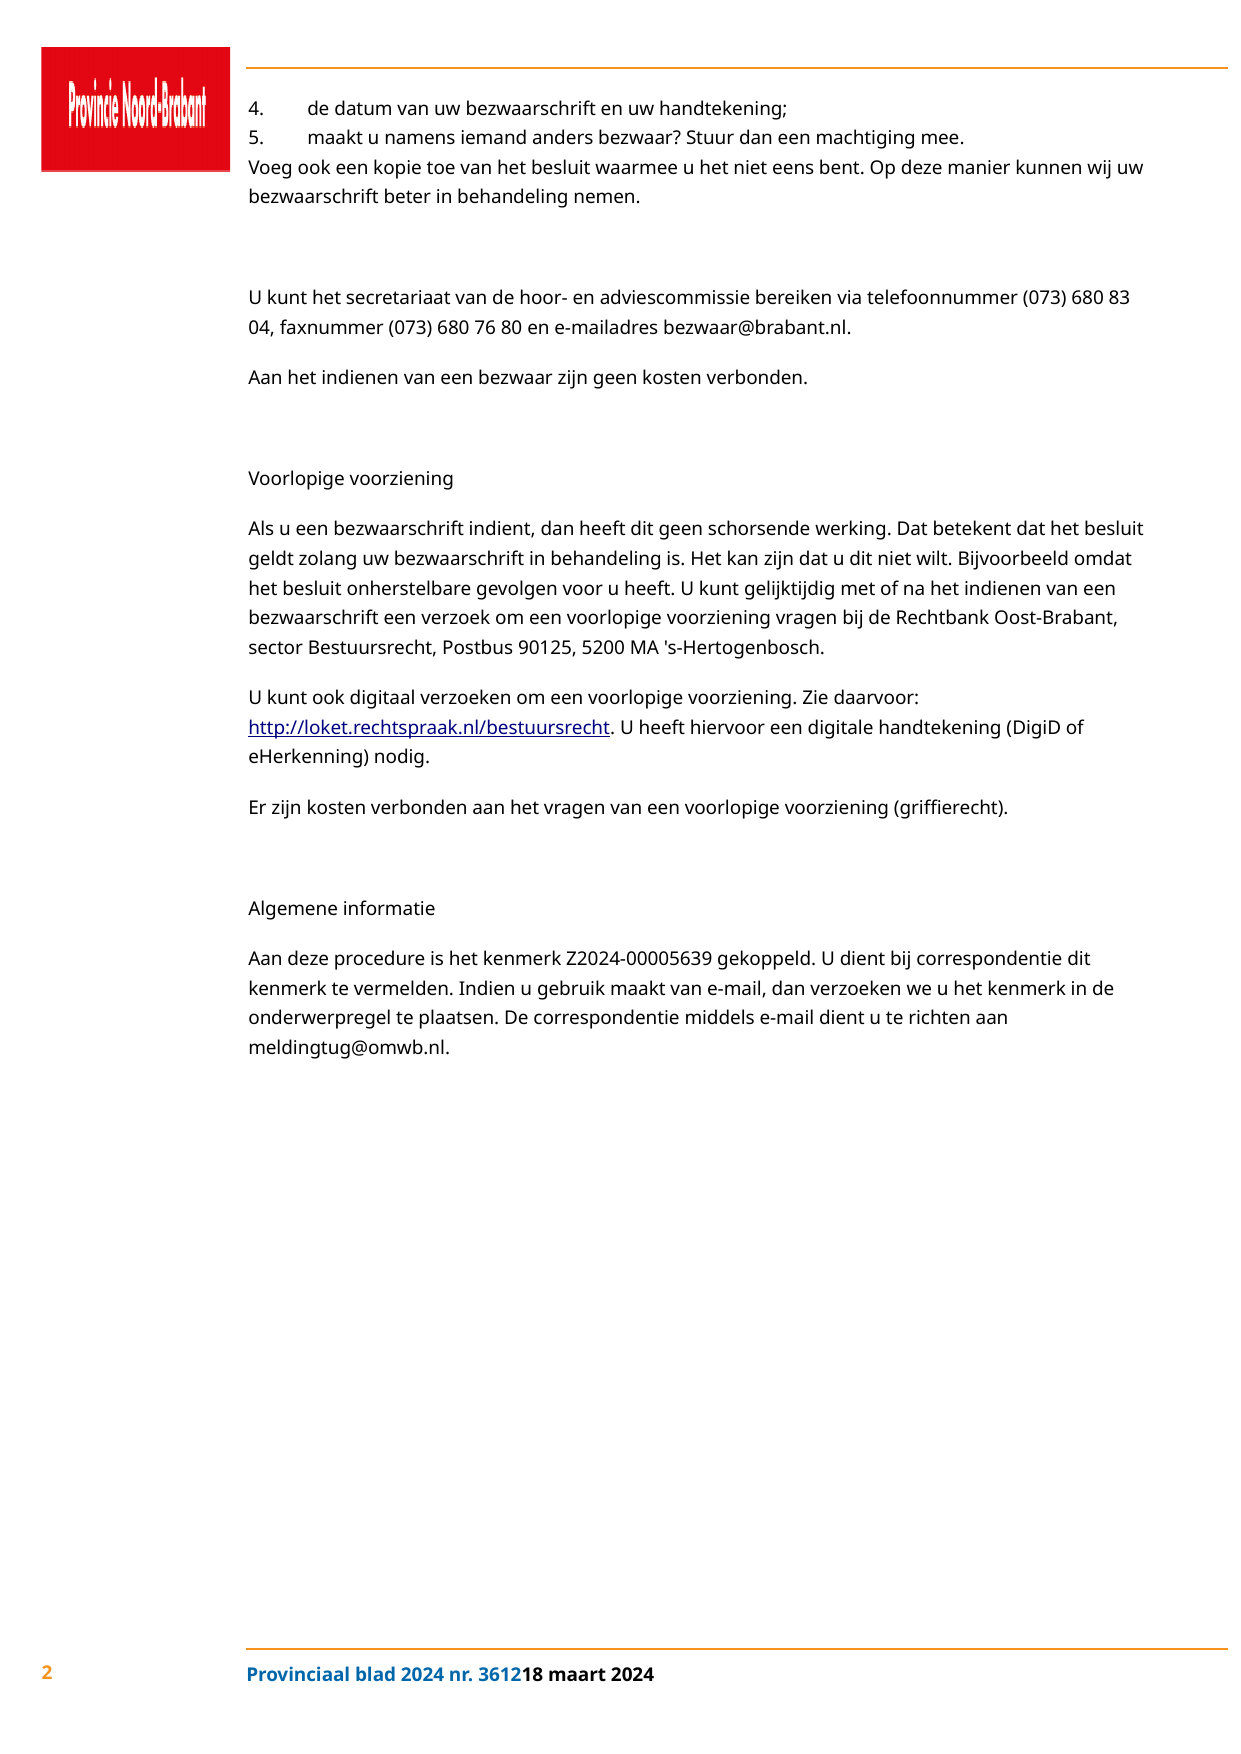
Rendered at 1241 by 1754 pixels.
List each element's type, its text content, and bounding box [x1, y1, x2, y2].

text Als u een bezwaarschrift indient, dan heeft dit geen schorsende werking. Dat betekent dat het besluit geldt zolang uw bezwaarschrift in behandeling is. Het kan zijn dat u dit niet wilt. Bijvoorbeeld omdat het besluit onherstelbare gevolgen voor u heeft. U kunt gelijktijdig met of na het indienen van een bezwaarschrift een verzoek om een voorlopige voorziening vragen bij de Rechtbank Oost-Brabant, sector Bestuursrecht, Postbus 90125, 5200 MA 's‑Hertogenbosch. [248, 516, 1152, 660]
text Voorlopige voorziening [248, 465, 1152, 491]
text Voeg ook een kopie toe van het besluit waarmee u het niet eens bent. Op deze manier kunnen wij uw bezwaarschrift beter in behandeling nemen. [248, 154, 1152, 209]
list de datum van uw bezwaarschrift en uw handtekening; [248, 95, 1152, 121]
text Er zijn kosten verbonden aan het vragen van een voorlopige voorziening (griffierecht). [248, 794, 1152, 820]
text U kunt ook digitaal verzoeken om een voorlopige voorziening. Zie daarvoor: http://loket.rechtspraak.nl/bestuursrecht. U heeft hiervoor een digitale handtekening (DigiD of eHerkenning) nodig. [248, 684, 1152, 769]
text Aan het indienen van een bezwaar zijn geen kosten verbonden. [248, 364, 1152, 390]
picture [41, 47, 231, 172]
text Algemene informatie [248, 895, 1152, 921]
text U kunt het secretariaat van de hoor- en adviescommissie bereiken via telefoonnummer (073) 680 83 04, faxnummer (073) 680 76 80 en e-mailadres bezwaar@brabant.nl. [248, 284, 1152, 340]
list maakt u namens iemand anders bezwaar? Stuur dan een machtiging mee. [248, 124, 1152, 150]
text Aan deze procedure is het kenmerk Z2024-00005639 gekoppeld. U dient bij correspondentie dit kenmerk te vermelden. Indien u gebruik maakt van e-mail, dan verzoeken we u het kenmerk in de onderwerpregel te plaatsen. De correspondentie middels e-mail dient u te richten aan meldingtug@omwb.nl. [248, 945, 1152, 1060]
